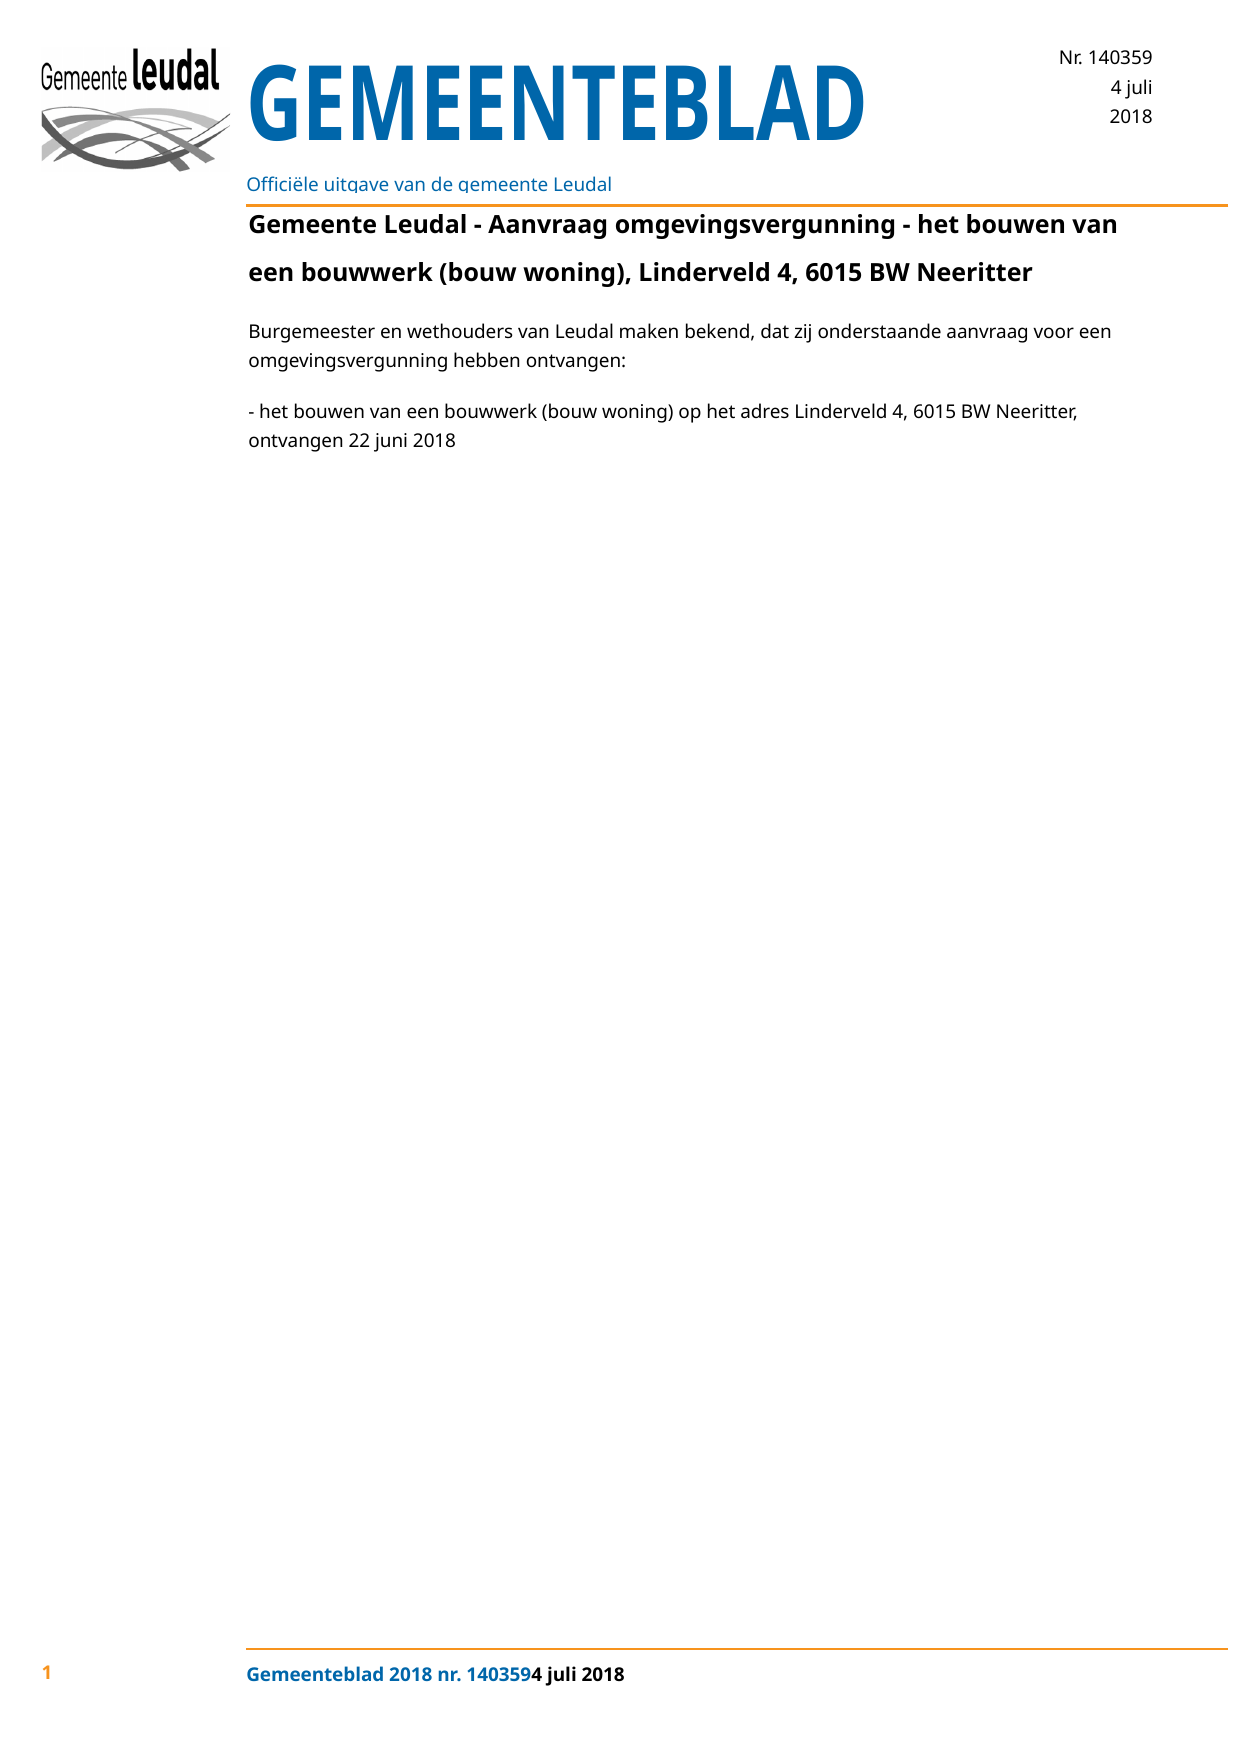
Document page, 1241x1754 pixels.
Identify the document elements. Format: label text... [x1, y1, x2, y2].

text Burgemeester en wethouders van Leudal maken bekend, dat zij onderstaande aanvraag voor een omgevingsvergunning hebben ontvangen: [248, 318, 1152, 373]
text Gemeente Leudal - Aanvraag omgevingsvergunning - het bouwen van een bouwwerk (bouw woning), Linderveld 4, 6015 BW Neeritter [248, 207, 1152, 288]
picture [41, 47, 231, 172]
text - het bouwen van een bouwwerk (bouw woning) op het adres Linderveld 4, 6015 BW Neeritter, ontvangen 22 juni 2018 [248, 398, 1152, 453]
